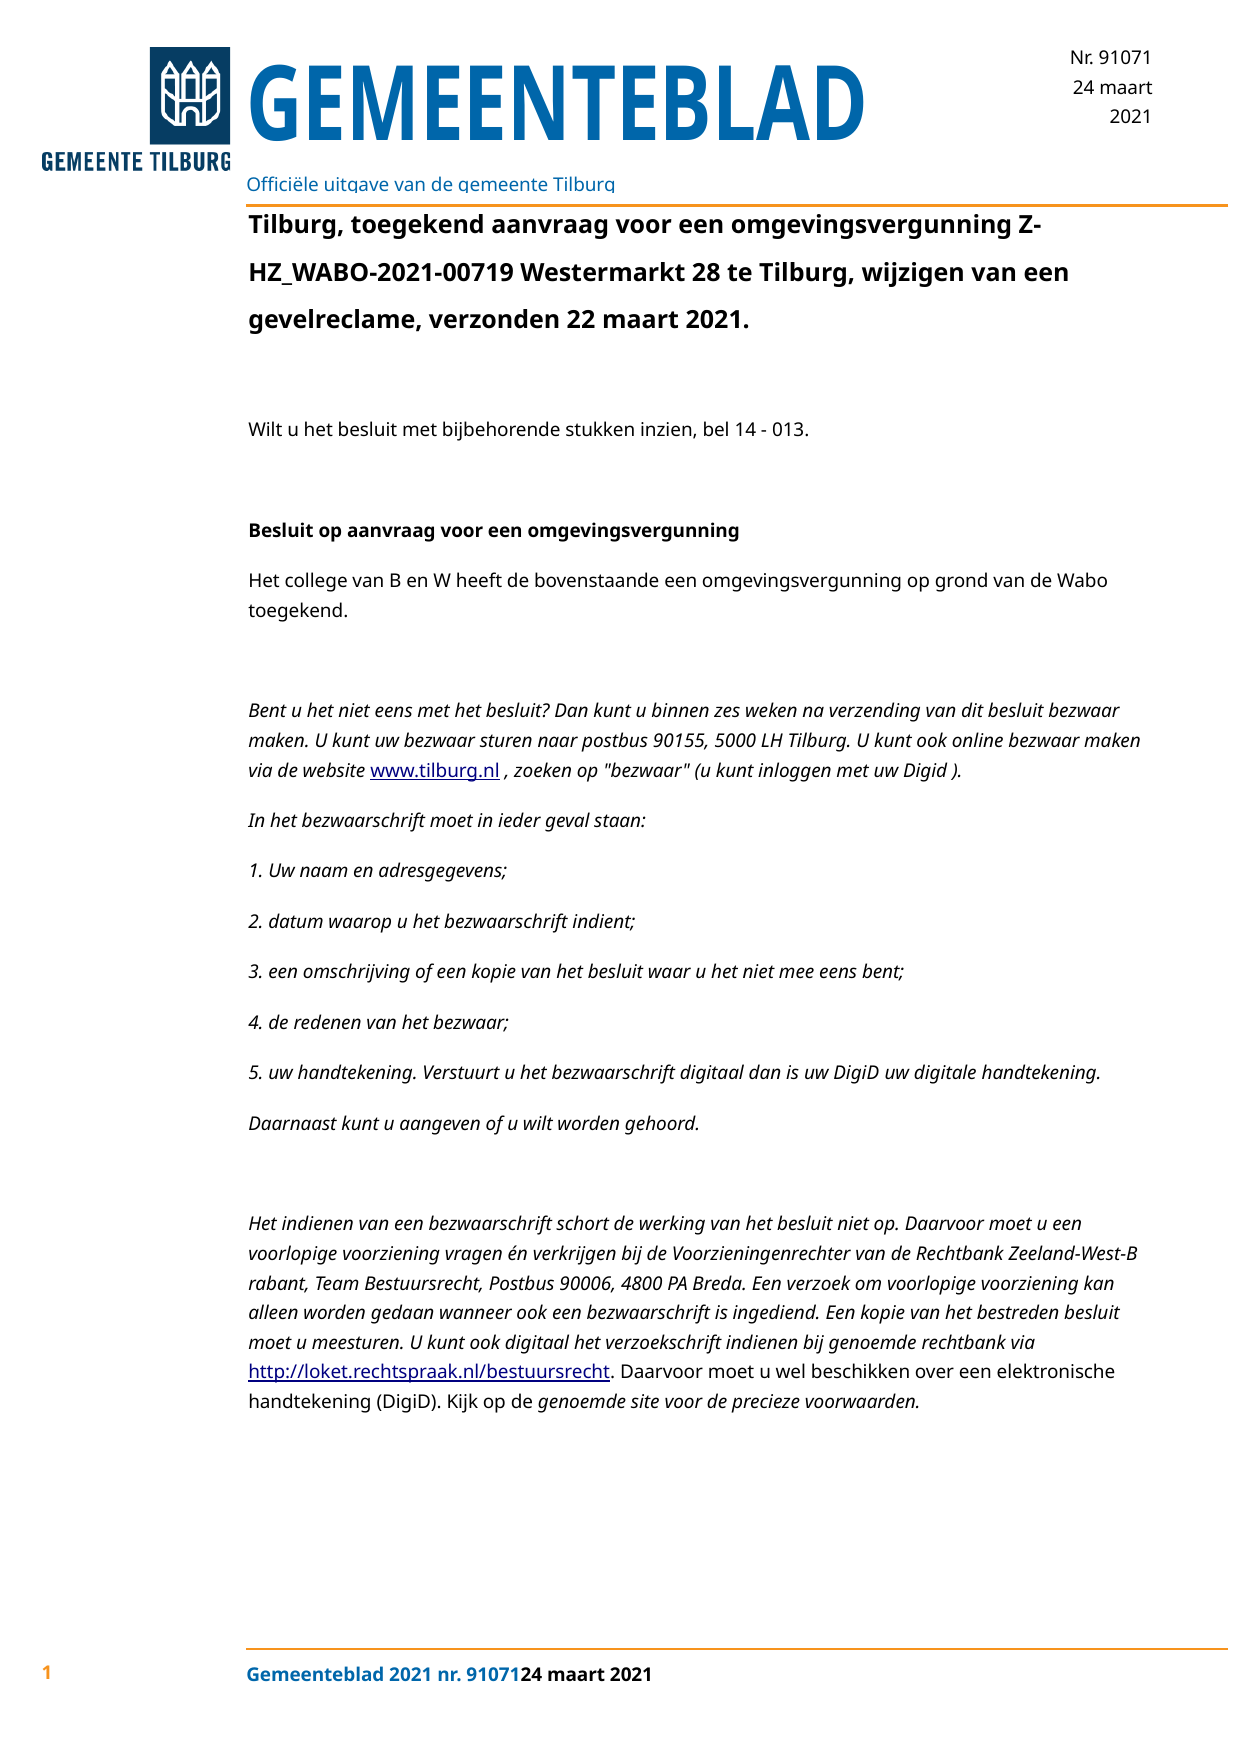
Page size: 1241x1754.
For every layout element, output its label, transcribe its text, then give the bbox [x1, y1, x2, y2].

text Wilt u het besluit met bijbehorende stukken inzien, bel 14 - 013. [248, 416, 1152, 442]
text Het indienen van een bezwaarschrift schort de werking van het besluit niet op. Daarvoor moet u een voorlopige voorziening vragen én verkrijgen bij de Voorzieningenrechter van de Rechtbank Zeeland-West-B rabant, Team Bestuursrecht, Postbus 90006, 4800 PA Breda. Een verzoek om voorlopige voorziening kan alleen worden gedaan wanneer ook een bezwaarschrift is ingediend. Een kopie van het bestreden besluit moet u meesturen. U kunt ook digitaal het verzoekschrift indienen bij genoemde rechtbank via http://loket.rechtspraak.nl/bestuursrecht. Daarvoor moet u wel beschikken over een elektronische handtekening (DigiD). Kijk op de genoemde site voor de precieze voorwaarden. [248, 1211, 1152, 1414]
text 3. een omschrijving of een kopie van het besluit waar u het niet mee eens bent; [248, 958, 1152, 984]
text 5. uw handtekening. Verstuurt u het bezwaarschrift digitaal dan is uw DigiD uw digitale handtekening. [248, 1059, 1152, 1085]
text Bent u het niet eens met het besluit? Dan kunt u binnen zes weken na verzending van dit besluit bezwaar maken. U kunt uw bezwaar sturen naar postbus 90155, 5000 LH Tilburg. U kunt ook online bezwaar maken via de website www.tilburg.nl , zoeken op "bezwaar" (u kunt inloggen met uw Digid ). [248, 698, 1152, 782]
text 1. Uw naam en adresgegevens; [248, 858, 1152, 883]
text Tilburg, toegekend aanvraag voor een omgevingsvergunning Z-HZ_WABO-2021-00719 Westermarkt 28 te Tilburg, wijzigen van een gevelreclame, verzonden 22 maart 2021. [248, 207, 1152, 336]
text 2. datum waarop u het bezwaarschrift indient; [248, 908, 1152, 934]
text Het college van B en W heeft de bovenstaande een omgevingsvergunning op grond van de Wabo toegekend. [248, 567, 1152, 622]
text 4. de redenen van het bezwaar; [248, 1009, 1152, 1034]
picture [41, 47, 231, 172]
text In het bezwaarschrift moet in ieder geval staan: [248, 807, 1152, 833]
text Daarnaast kunt u aangeven of u wilt worden gehoord. [248, 1110, 1152, 1135]
text Besluit op aanvraag voor een omgevingsvergunning [248, 517, 1152, 542]
